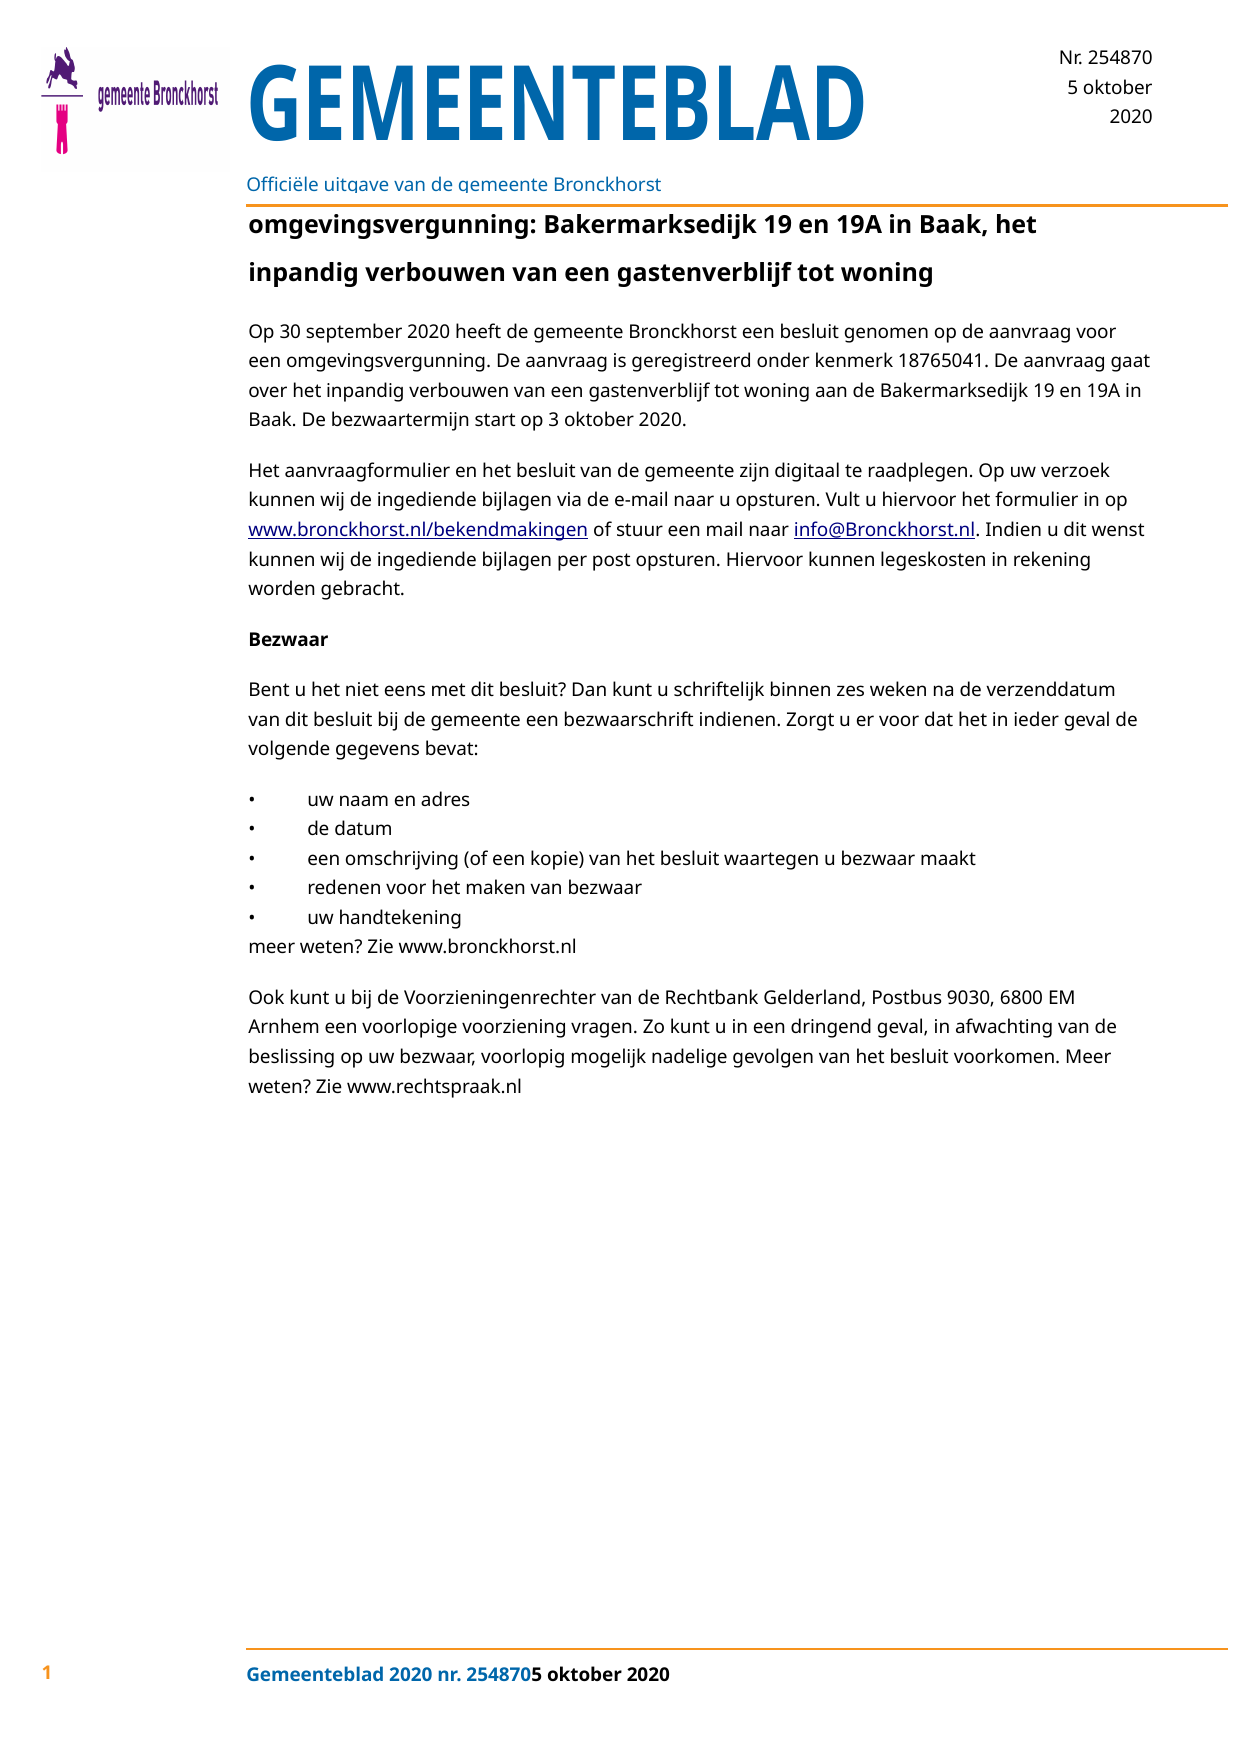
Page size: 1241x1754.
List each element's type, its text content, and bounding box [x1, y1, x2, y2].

list de datum [248, 815, 1152, 841]
picture [41, 47, 231, 172]
text meer weten? Zie www.bronckhorst.nl [248, 934, 1152, 959]
text Bezwaar [248, 626, 1152, 652]
list een omschrijving (of een kopie) van het besluit waartegen u bezwaar maakt [248, 845, 1152, 871]
text Ook kunt u bij de Voorzieningenrechter van de Rechtbank Gelderland, Postbus 9030, 6800 EM Arnhem een voorlopige voorziening vragen. Zo kunt u in een dringend geval, in afwachting van de beslissing op uw bezwaar, voorlopig mogelijk nadelige gevolgen van het besluit voorkomen. Meer weten? Zie www.rechtspraak.nl [248, 984, 1152, 1099]
text omgevingsvergunning: Bakermarksedijk 19 en 19A in Baak, het inpandig verbouwen van een gastenverblijf tot woning [248, 207, 1152, 288]
text Op 30 september 2020 heeft de gemeente Bronckhorst een besluit genomen op de aanvraag voor een omgevingsvergunning. De aanvraag is geregistreerd onder kenmerk 18765041. De aanvraag gaat over het inpandig verbouwen van een gastenverblijf tot woning aan de Bakermarksedijk 19 en 19A in Baak. De bezwaartermijn start op 3 oktober 2020. [248, 318, 1152, 432]
text Bent u het niet eens met dit besluit? Dan kunt u schriftelijk binnen zes weken na de verzenddatum van dit besluit bij de gemeente een bezwaarschrift indienen. Zorgt u er voor dat het in ieder geval de volgende gegevens bevat: [248, 676, 1152, 761]
list uw naam en adres [248, 786, 1152, 812]
text Het aanvraagformulier en het besluit van de gemeente zijn digitaal te raadplegen. Op uw verzoek kunnen wij de ingediende bijlagen via de e-mail naar u opsturen. Vult u hiervoor het formulier in op www.bronckhorst.nl/bekendmakingen of stuur een mail naar info@Bronckhorst.nl. Indien u dit wenst kunnen wij de ingediende bijlagen per post opsturen. Hiervoor kunnen legeskosten in rekening worden gebracht. [248, 457, 1152, 601]
list uw handtekening [248, 904, 1152, 930]
list redenen voor het maken van bezwaar [248, 874, 1152, 900]
